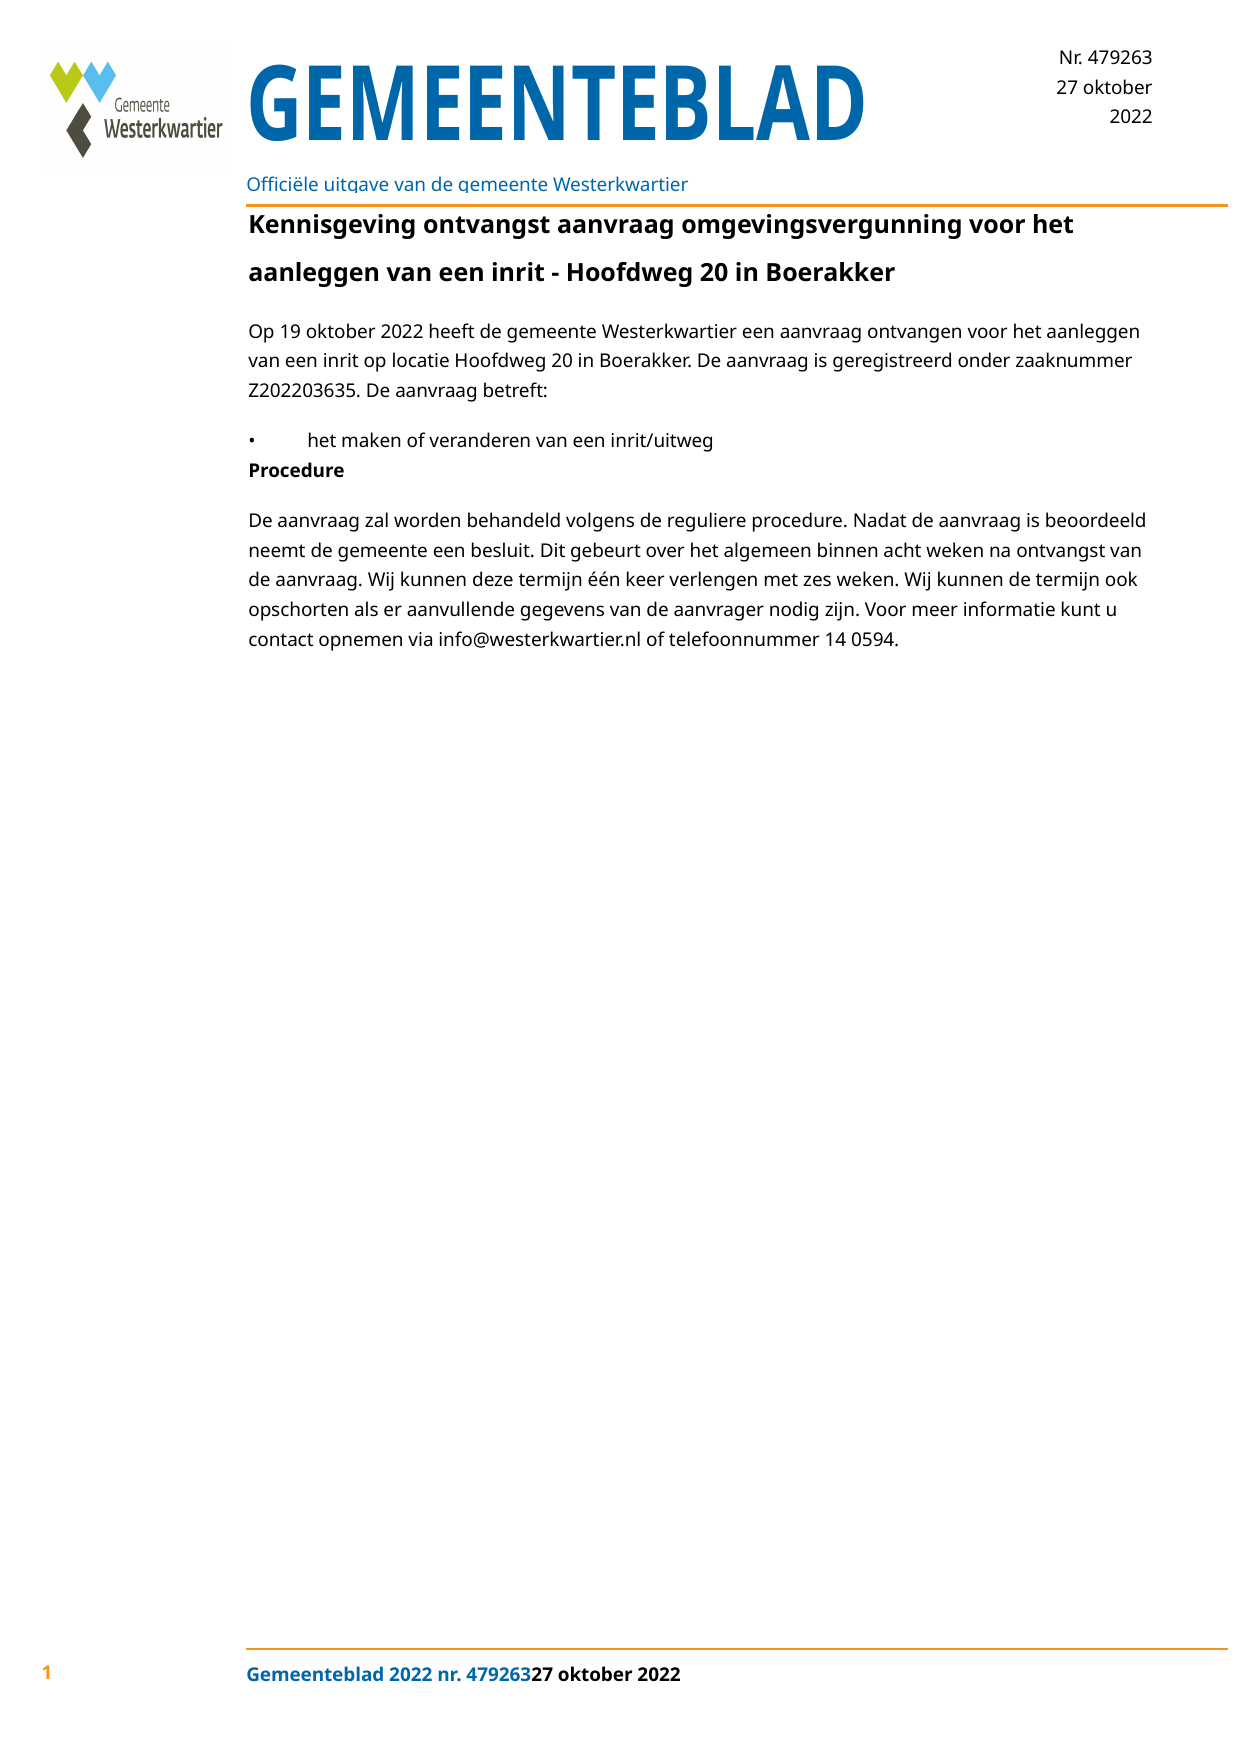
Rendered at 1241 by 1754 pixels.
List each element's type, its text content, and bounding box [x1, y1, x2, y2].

list het maken of veranderen van een inrit/uitweg [248, 427, 1152, 453]
text Kennisgeving ontvangst aanvraag omgevingsvergunning voor het aanleggen van een inrit - Hoofdweg 20 in Boerakker [248, 207, 1152, 288]
text Op 19 oktober 2022 heeft de gemeente Westerkwartier een aanvraag ontvangen voor het aanleggen van een inrit op locatie Hoofdweg 20 in Boerakker. De aanvraag is geregistreerd onder zaaknummer Z202203635. De aanvraag betreft: [248, 318, 1152, 403]
text De aanvraag zal worden behandeld volgens de reguliere procedure. Nadat de aanvraag is beoordeeld neemt de gemeente een besluit. Dit gebeurt over het algemeen binnen acht weken na ontvangst van de aanvraag. Wij kunnen deze termijn één keer verlengen met zes weken. Wij kunnen de termijn ook opschorten als er aanvullende gegevens van de aanvrager nodig zijn. Voor meer informatie kunt u contact opnemen via info@westerkwartier.nl of telefoonnummer 14 0594. [248, 507, 1152, 652]
text Procedure [248, 457, 1152, 483]
picture [41, 47, 231, 172]
